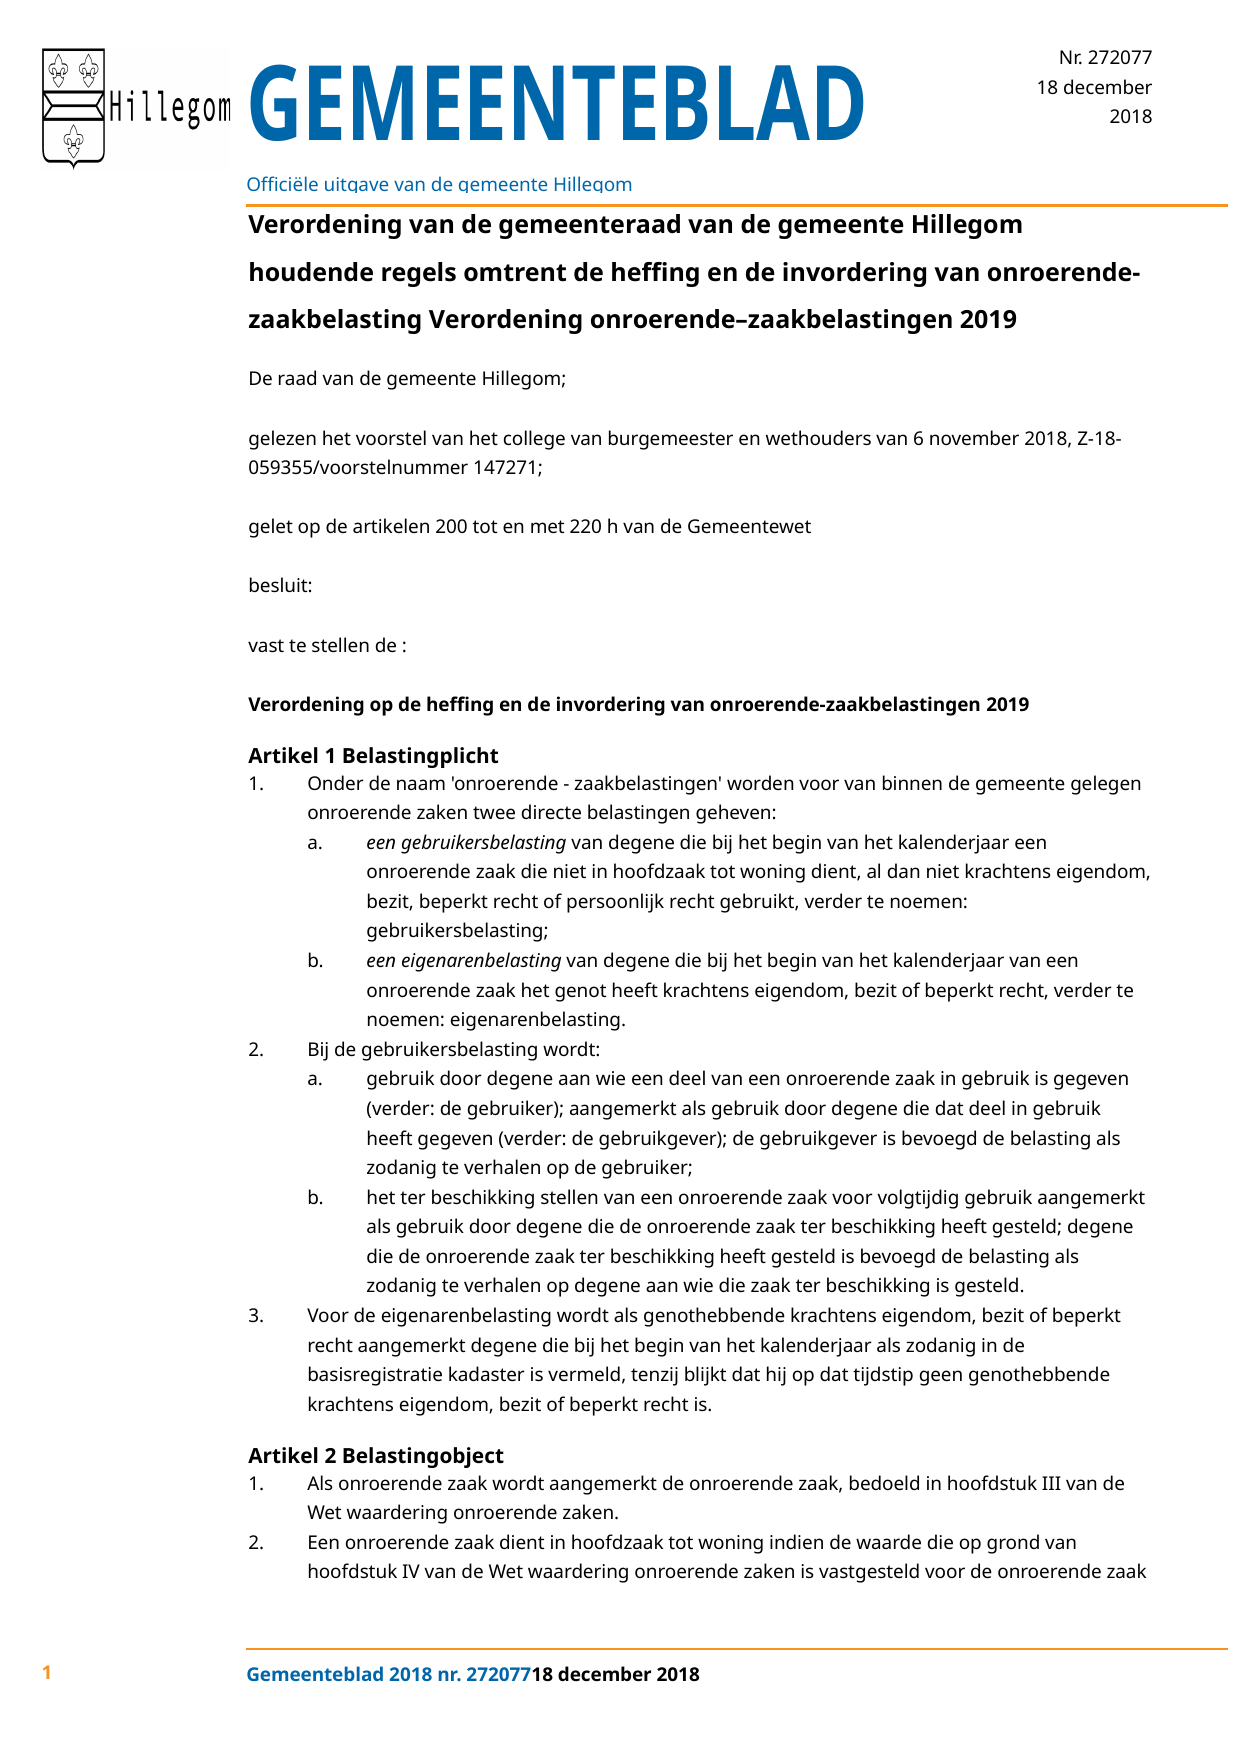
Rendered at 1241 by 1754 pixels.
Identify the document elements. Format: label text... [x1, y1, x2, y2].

list een eigenarenbelasting van degene die bij het begin van het kalenderjaar van een onroerende zaak het genot heeft krachtens eigendom, bezit of beperkt recht, verder te noemen: eigenarenbelasting. [307, 947, 1152, 1032]
list Bij de gebruikersbelasting wordt: [248, 1036, 1152, 1062]
text Verordening van de gemeenteraad van de gemeente Hillegom houdende regels omtrent de heffing en de invordering van onroerende-zaakbelasting Verordening onroerende–zaakbelastingen 2019 [248, 207, 1152, 336]
list Als onroerende zaak wordt aangemerkt de onroerende zaak, bedoeld in hoofdstuk III van de Wet waardering onroerende zaken. [248, 1470, 1152, 1525]
text Artikel 1 Belastingplicht [248, 741, 1152, 770]
text Verordening op de heffing en de invordering van onroerende-zaakbelastingen 2019 [248, 691, 1152, 717]
list Voor de eigenarenbelasting wordt als genothebbende krachtens eigendom, bezit of beperkt recht aangemerkt degene die bij het begin van het kalenderjaar als zodanig in de basisregistratie kadaster is vermeld, tenzij blijkt dat hij op dat tijdstip geen genothebbende krachtens eigendom, bezit of beperkt recht is. [248, 1302, 1152, 1417]
text De raad van de gemeente Hillegom; [248, 366, 1152, 391]
text Artikel 2 Belastingobject [248, 1441, 1152, 1470]
text vast te stellen de : [248, 632, 1152, 657]
list gebruik door degene aan wie een deel van een onroerende zaak in gebruik is gegeven (verder: de gebruiker); aangemerkt als gebruik door degene die dat deel in gebruik heeft gegeven (verder: de gebruikgever); de gebruikgever is bevoegd de belasting als zodanig te verhalen op de gebruiker; [307, 1066, 1152, 1180]
list Een onroerende zaak dient in hoofdzaak tot woning indien de waarde die op grond van hoofdstuk IV van de Wet waardering onroerende zaken is vastgesteld voor de onroerende zaak [248, 1529, 1152, 1584]
list Onder de naam 'onroerende - zaakbelastingen' worden voor van binnen de gemeente gelegen onroerende zaken twee directe belastingen geheven: [248, 770, 1152, 825]
picture [41, 47, 231, 172]
text besluit: [248, 573, 1152, 598]
text gelezen het voorstel van het college van burgemeester en wethouders van 6 november 2018, Z-18-059355/voorstelnummer 147271; [248, 425, 1152, 480]
text gelet op de artikelen 200 tot en met 220 h van de Gemeentewet [248, 513, 1152, 539]
list het ter beschikking stellen van een onroerende zaak voor volgtijdig gebruik aangemerkt als gebruik door degene die de onroerende zaak ter beschikking heeft gesteld; degene die de onroerende zaak ter beschikking heeft gesteld is bevoegd de belasting als zodanig te verhalen op degene aan wie die zaak ter beschikking is gesteld. [307, 1184, 1152, 1298]
list een gebruikersbelasting van degene die bij het begin van het kalenderjaar een onroerende zaak die niet in hoofdzaak tot woning dient, al dan niet krachtens eigendom, bezit, beperkt recht of persoonlijk recht gebruikt, verder te noemen: gebruikersbelasting; [307, 829, 1152, 943]
